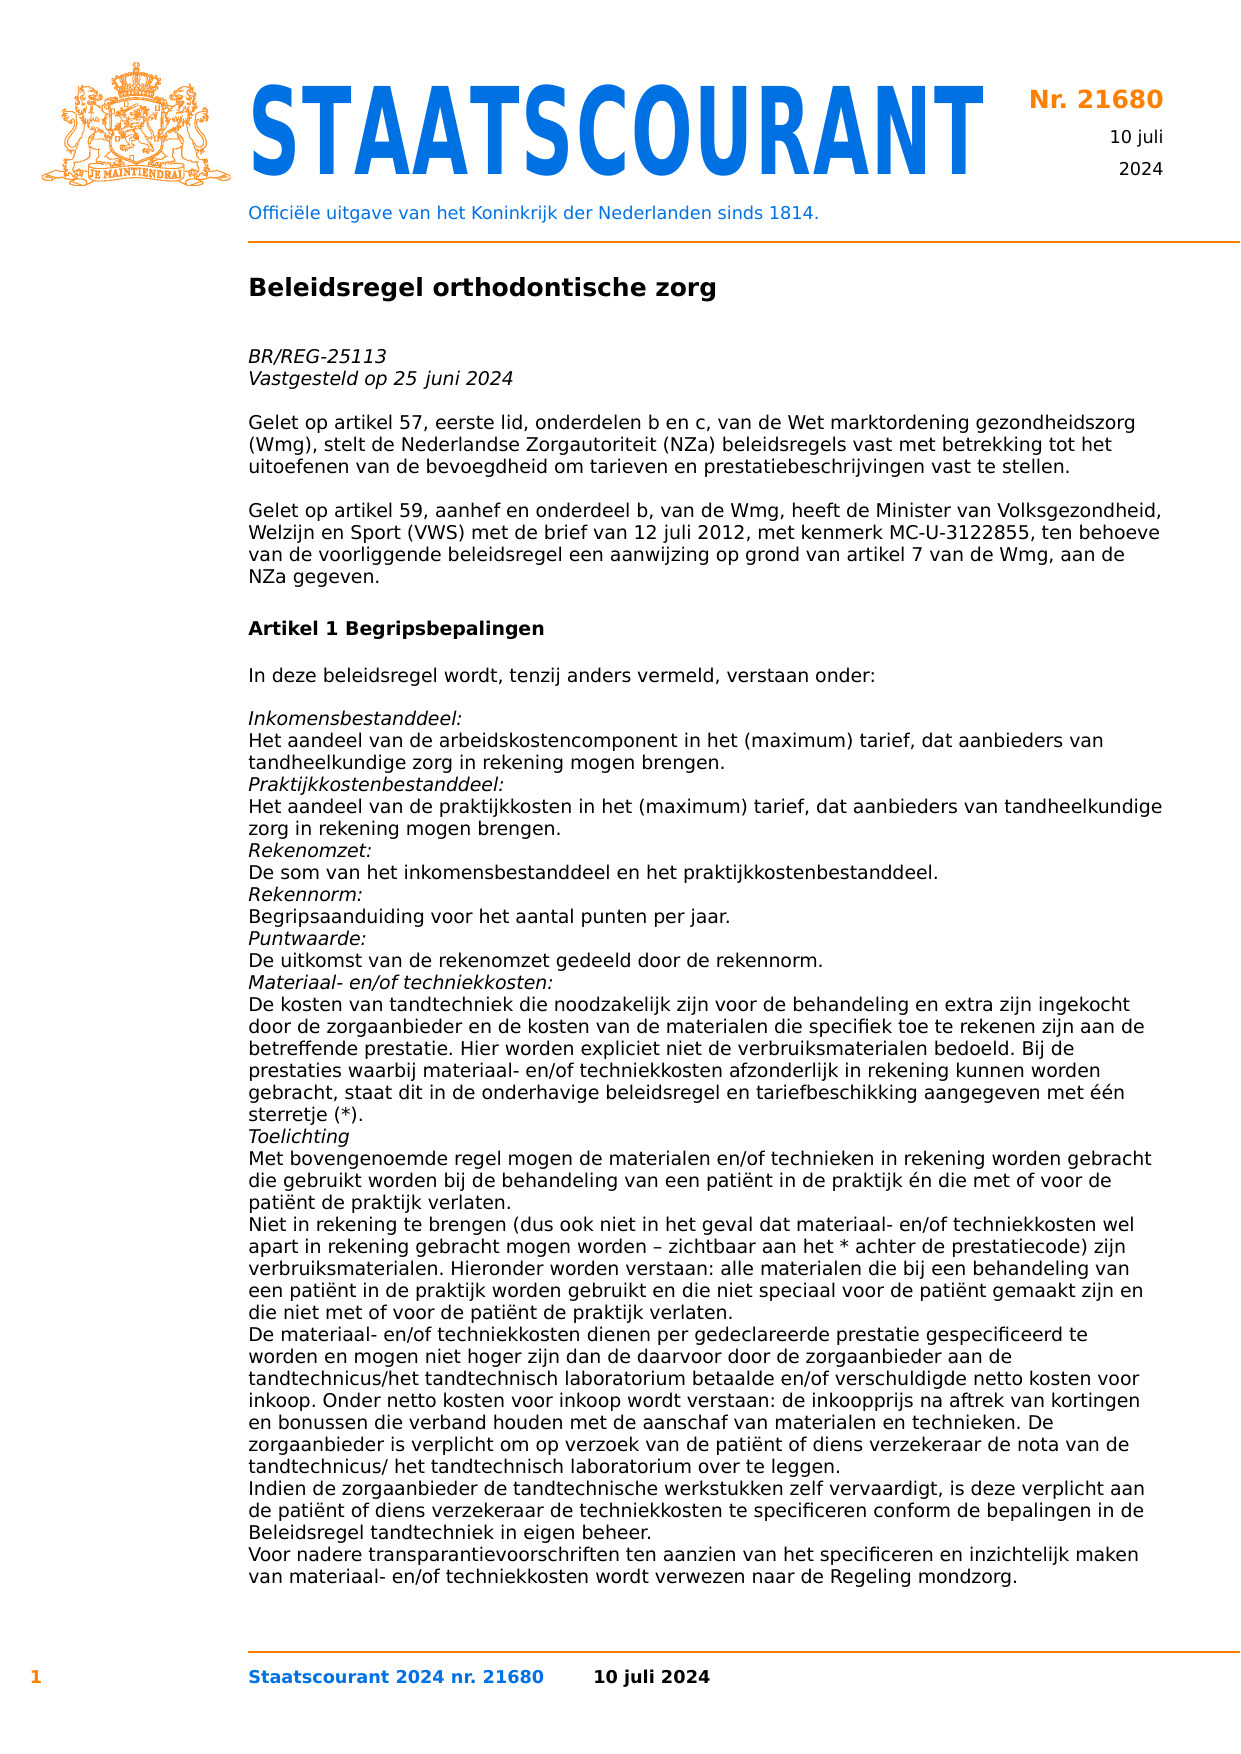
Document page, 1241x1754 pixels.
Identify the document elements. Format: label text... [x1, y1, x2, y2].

text Rekenomzet: [248, 840, 1163, 862]
text In deze beleidsregel wordt, tenzij anders vermeld, verstaan onder: [248, 664, 1163, 686]
text Begripsaanduiding voor het aantal punten per jaar. [248, 906, 1163, 928]
text Het aandeel van de praktijkkosten in het (maximum) tarief, dat aanbieders van tandheelkundige zorg in rekening mogen brengen. [248, 796, 1163, 840]
text Gelet op artikel 59, aanhef en onderdeel b, van de Wmg, heeft de Minister van Volksgezondheid, Welzijn en Sport (VWS) met de brief van 12 juli 2012, met kenmerk MC-U-3122855, ten behoeve van de voorliggende beleidsregel een aanwijzing op grond van artikel 7 van de Wmg, aan de NZa gegeven. [248, 499, 1163, 587]
text De materiaal- en/of techniekkosten dienen per gedeclareerde prestatie gespecificeerd te worden en mogen niet hoger zijn dan de daarvoor door de zorgaanbieder aan de tandtechnicus/het tandtechnisch laboratorium betaalde en/of verschuldigde netto kosten voor inkoop. Onder netto kosten voor inkoop wordt verstaan: de inkoopprijs na aftrek van kortingen en bonussen die verband houden met de aanschaf van materialen en technieken. De zorgaanbieder is verplicht om op verzoek van de patiënt of diens verzekeraar de nota van de tandtechnicus/ het tandtechnisch laboratorium over te leggen. [248, 1324, 1163, 1478]
text Met bovengenoemde regel mogen de materialen en/of technieken in rekening worden gebracht die gebruikt worden bij de behandeling van een patiënt in de praktijk én die met of voor de patiënt de praktijk verlaten. [248, 1148, 1163, 1214]
text Indien de zorgaanbieder de tandtechnische werkstukken zelf vervaardigt, is deze verplicht aan de patiënt of diens verzekeraar de techniekkosten te specificeren conform de bepalingen in de Beleidsregel tandtechniek in eigen beheer. [248, 1478, 1163, 1543]
text De kosten van tandtechniek die noodzakelijk zijn voor de behandeling en extra zijn ingekocht door de zorgaanbieder en de kosten van de materialen die specifiek toe te rekenen zijn aan de betreffende prestatie. Hier worden expliciet niet de verbruiksmaterialen bedoeld. Bij de prestaties waarbij materiaal- en/of techniekkosten afzonderlijk in rekening kunnen worden gebracht, staat dit in de onderhavige beleidsregel en tariefbeschikking aangegeven met één sterretje (*). [248, 994, 1163, 1126]
table_header [25, 62, 248, 241]
text De uitkomst van de rekenomzet gedeeld door de rekennorm. [248, 950, 1163, 972]
text Materiaal- en/of techniekkosten: [248, 972, 1163, 994]
text Praktijkkostenbestanddeel: [248, 774, 1163, 796]
table_cell Officiële uitgave van het Koninkrijk der Nederlanden sinds 1814. [248, 203, 1240, 241]
text Voor nadere transparantievoorschriften ten aanzien van het specificeren en inzichtelijk maken van materiaal- en/of techniekkosten wordt verwezen naar de Regeling mondzorg. [248, 1543, 1163, 1587]
subtitle Artikel 1 Begripsbepalingen [248, 617, 1163, 639]
text De som van het inkomensbestanddeel en het praktijkkostenbestanddeel. [248, 862, 1163, 884]
table_header Nr. 21680 [998, 62, 1240, 121]
table_cell 2024 [998, 153, 1240, 203]
text Toelichting [248, 1126, 1163, 1148]
text Puntwaarde: [248, 928, 1163, 950]
text Inkomensbestanddeel: [248, 708, 1163, 730]
picture [41, 62, 231, 186]
subtitle Beleidsregel orthodontische zorg [248, 273, 1163, 302]
text Rekennorm: [248, 884, 1163, 906]
text BR/REG-25113 [248, 346, 1163, 368]
text Vastgesteld op 25 juni 2024 [248, 368, 1163, 390]
table_header STAATSCOURANT [248, 62, 998, 203]
text Het aandeel van de arbeidskostencomponent in het (maximum) tarief, dat aanbieders van tandheelkundige zorg in rekening mogen brengen. [248, 730, 1163, 774]
text Gelet op artikel 57, eerste lid, onderdelen b en c, van de Wet marktordening gezondheidszorg (Wmg), stelt de Nederlandse Zorgautoriteit (NZa) beleidsregels vast met betrekking tot het uitoefenen van de bevoegdheid om tarieven en prestatiebeschrijvingen vast te stellen. [248, 412, 1163, 478]
table_cell 10 juli [998, 121, 1240, 153]
text Niet in rekening te brengen (dus ook niet in het geval dat materiaal- en/of techniekkosten wel apart in rekening gebracht mogen worden – zichtbaar aan het * achter de prestatiecode) zijn verbruiksmaterialen. Hieronder worden verstaan: alle materialen die bij een behandeling van een patiënt in de praktijk worden gebruikt en die niet speciaal voor de patiënt gemaakt zijn en die niet met of voor de patiënt de praktijk verlaten. [248, 1214, 1163, 1324]
